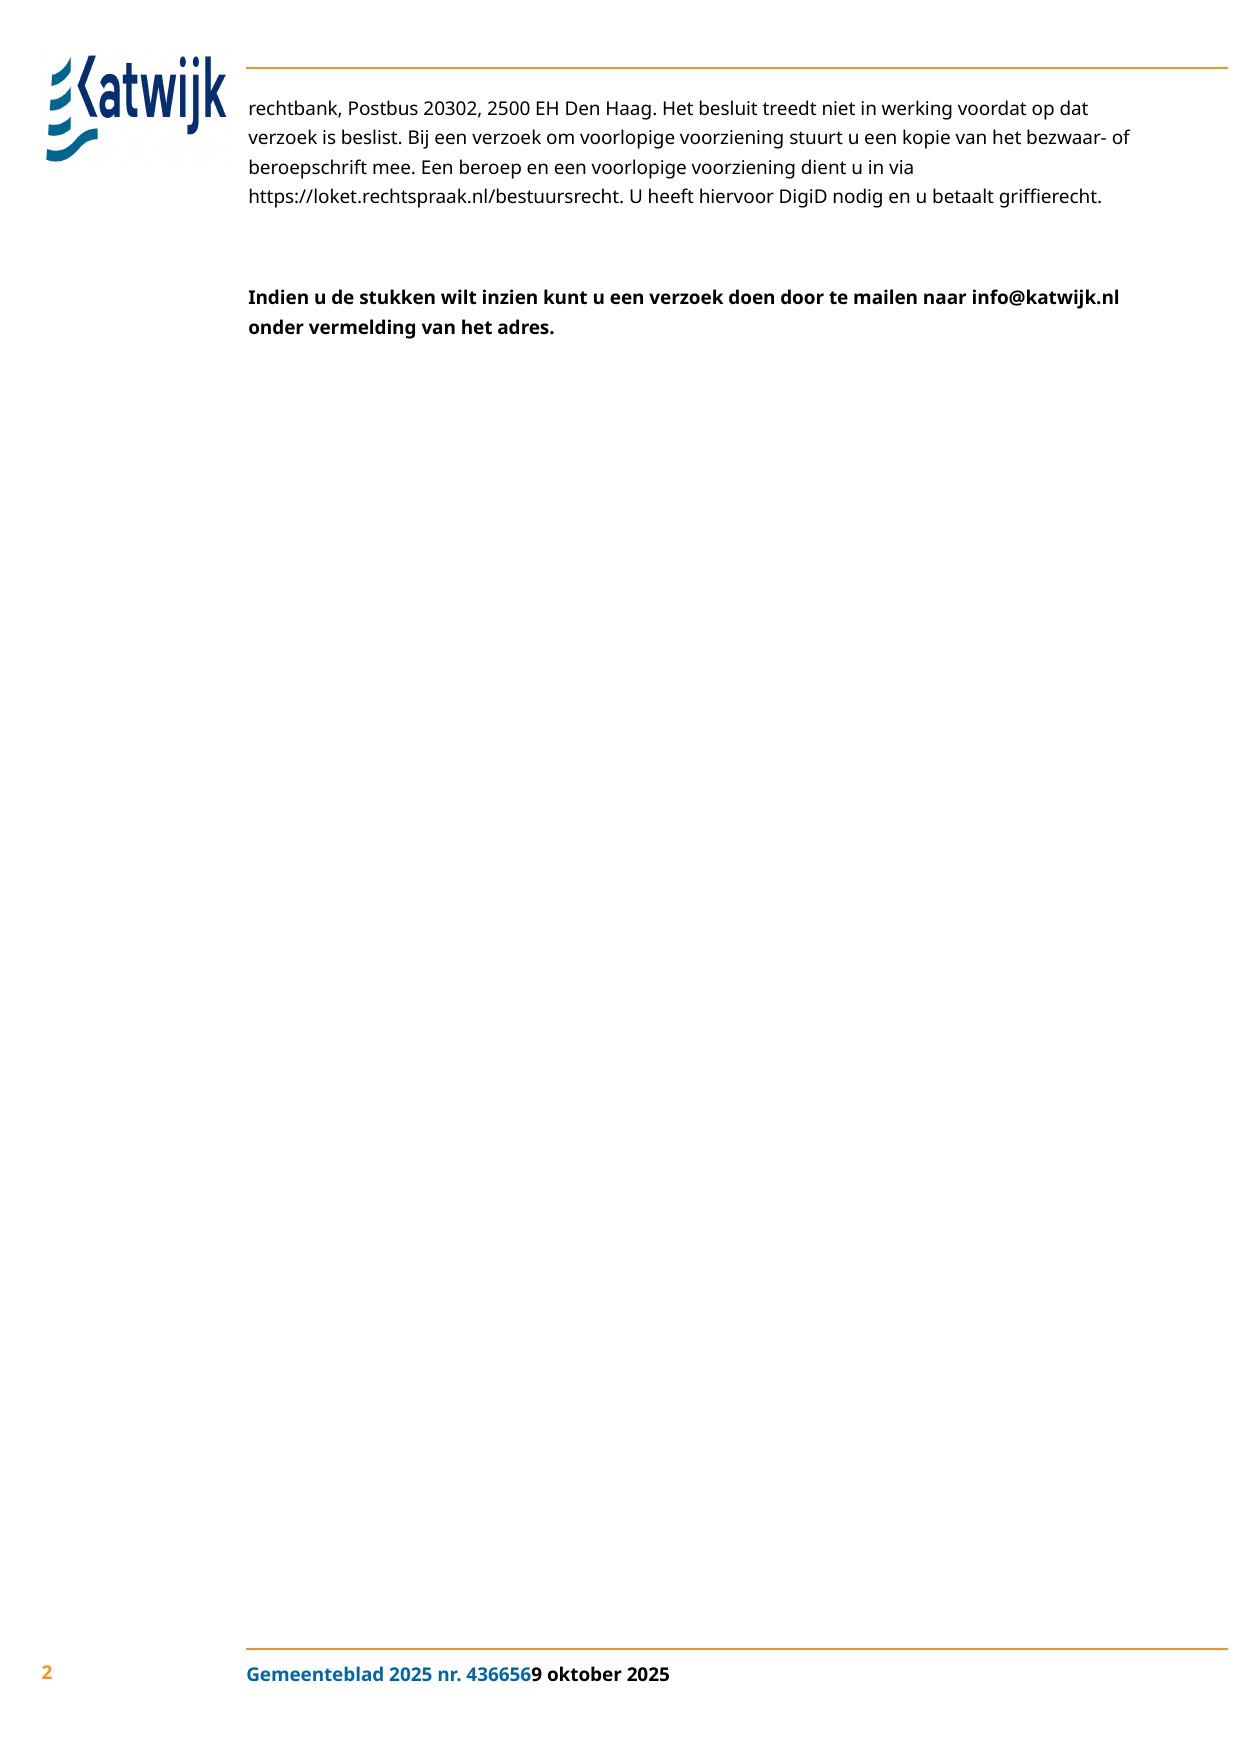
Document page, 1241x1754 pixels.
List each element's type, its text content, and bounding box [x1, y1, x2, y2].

picture [41, 47, 231, 172]
text Indien u de stukken wilt inzien kunt u een verzoek doen door te mailen naar info@katwijk.nl onder vermelding van het adres. [248, 284, 1152, 340]
text rechtbank, Postbus 20302, 2500 EH Den Haag. Het besluit treedt niet in werking voordat op dat verzoek is beslist. Bij een verzoek om voorlopige voorziening stuurt u een kopie van het bezwaar- of beroepschrift mee. Een beroep en een voorlopige voorziening dient u in via https://loket.rechtspraak.nl/bestuursrecht. U heeft hiervoor DigiD nodig en u betaalt griffierecht. [248, 95, 1152, 209]
